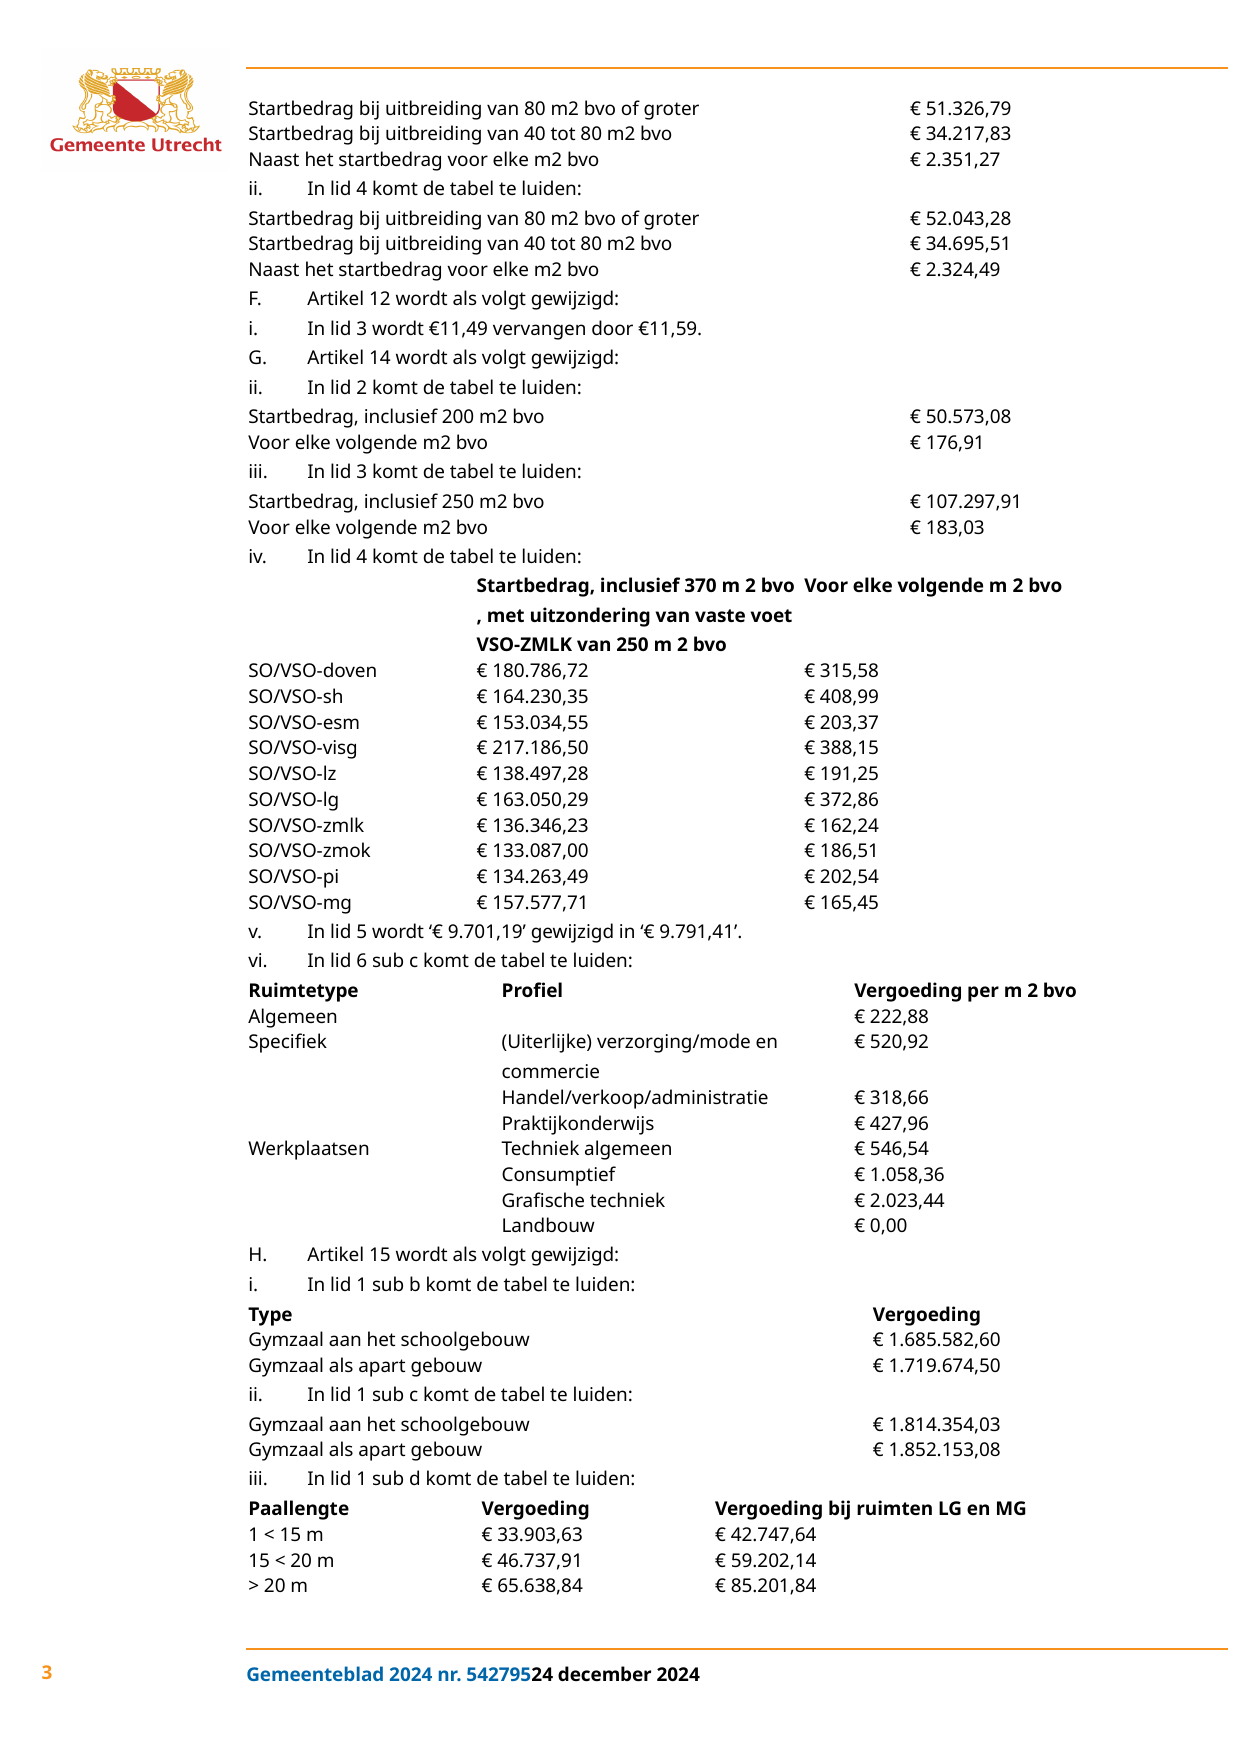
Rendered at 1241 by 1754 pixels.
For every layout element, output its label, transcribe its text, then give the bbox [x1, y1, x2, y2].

table_cell € 315,58 [804, 658, 1152, 683]
table_cell € 203,37 [804, 709, 1152, 734]
table_cell € 546,54 [854, 1135, 1152, 1161]
table_header Startbedrag bij uitbreiding van 80 m2 bvo of groter [248, 95, 910, 121]
table_cell € 222,88 [854, 1003, 1152, 1029]
table_cell € 186,51 [804, 838, 1152, 863]
table_cell € 85.201,84 [715, 1573, 1152, 1598]
table_cell Handel/verkoop/administratie [501, 1084, 854, 1110]
list In lid 1 sub d komt de tabel te luiden: [248, 1466, 1152, 1491]
table_cell Gymzaal als apart gebouw [248, 1352, 873, 1378]
table_header Type [248, 1301, 873, 1327]
table_header Startbedrag, inclusief 370 m 2 bvo , met uitzondering van vaste voet VSO-ZMLK van 250 m 2 bvo [476, 573, 804, 657]
table_cell [248, 1110, 501, 1135]
table_cell > 20 m [248, 1573, 481, 1598]
list Artikel 14 wordt als volgt gewijzigd: [248, 344, 1152, 370]
list In lid 5 wordt ‘€ 9.701,19’ gewijzigd in ‘€ 9.791,41’. [248, 918, 1152, 944]
table_cell Specifiek [248, 1029, 501, 1084]
table_cell € 191,25 [804, 760, 1152, 786]
table_header [248, 573, 476, 657]
table_cell Naast het startbedrag voor elke m2 bvo [248, 146, 910, 172]
table_header Startbedrag bij uitbreiding van 80 m2 bvo of groter [248, 205, 910, 231]
table_cell Voor elke volgende m2 bvo [248, 430, 910, 455]
table_cell SO/VSO-lz [248, 760, 476, 786]
table_cell € 217.186,50 [476, 735, 804, 760]
table_cell SO/VSO-pi [248, 863, 476, 889]
table_cell € 2.351,27 [910, 146, 1152, 172]
table_header Paallengte [248, 1495, 481, 1521]
table_cell [248, 1187, 501, 1213]
table_header Ruimtetype [248, 977, 501, 1003]
table_cell € 46.737,91 [481, 1547, 715, 1572]
table_header Vergoeding [873, 1301, 1152, 1327]
table_cell € 2.324,49 [910, 256, 1152, 282]
table_cell Startbedrag bij uitbreiding van 40 tot 80 m2 bvo [248, 121, 910, 146]
table_header € 51.326,79 [910, 95, 1152, 121]
table_header Vergoeding [481, 1495, 715, 1521]
table_cell € 162,24 [804, 812, 1152, 837]
table_cell [248, 1213, 501, 1238]
table_cell Techniek algemeen [501, 1135, 854, 1161]
table_cell € 176,91 [910, 430, 1152, 455]
table_cell € 180.786,72 [476, 658, 804, 683]
table_header € 1.814.354,03 [873, 1411, 1152, 1437]
table_cell € 2.023,44 [854, 1187, 1152, 1213]
table_cell Grafische techniek [501, 1187, 854, 1213]
table_cell SO/VSO-mg [248, 889, 476, 915]
table_header Startbedrag, inclusief 200 m2 bvo [248, 404, 910, 429]
table_cell € 65.638,84 [481, 1573, 715, 1598]
list Artikel 12 wordt als volgt gewijzigd: [248, 285, 1152, 311]
table_cell Gymzaal aan het schoolgebouw [248, 1327, 873, 1352]
list In lid 1 sub c komt de tabel te luiden: [248, 1381, 1152, 1407]
table_cell € 34.217,83 [910, 121, 1152, 146]
table_header € 52.043,28 [910, 205, 1152, 231]
table_cell € 42.747,64 [715, 1521, 1152, 1547]
table_cell € 164.230,35 [476, 683, 804, 709]
table_header Startbedrag, inclusief 250 m2 bvo [248, 488, 910, 514]
table_header Voor elke volgende m 2 bvo [804, 573, 1152, 657]
table_cell Voor elke volgende m2 bvo [248, 514, 910, 539]
table_cell € 202,54 [804, 863, 1152, 889]
table_cell € 388,15 [804, 735, 1152, 760]
table_cell 1 < 15 m [248, 1521, 481, 1547]
table_header Profiel [501, 977, 854, 1003]
list In lid 4 komt de tabel te luiden: [248, 175, 1152, 201]
table_cell [248, 1084, 501, 1110]
table_cell Consumptief [501, 1161, 854, 1187]
table_cell SO/VSO-visg [248, 735, 476, 760]
table_cell € 138.497,28 [476, 760, 804, 786]
table_cell € 1.719.674,50 [873, 1352, 1152, 1378]
list In lid 6 sub c komt de tabel te luiden: [248, 947, 1152, 973]
table_cell € 59.202,14 [715, 1547, 1152, 1572]
table_cell SO/VSO-zmok [248, 838, 476, 863]
table_cell € 134.263,49 [476, 863, 804, 889]
table_cell € 163.050,29 [476, 786, 804, 812]
table_cell [501, 1003, 854, 1029]
table_cell € 1.685.582,60 [873, 1327, 1152, 1352]
table_cell € 0,00 [854, 1213, 1152, 1238]
table_cell € 157.577,71 [476, 889, 804, 915]
list In lid 4 komt de tabel te luiden: [248, 543, 1152, 568]
table_header Vergoeding bij ruimten LG en MG [715, 1495, 1152, 1521]
table_cell Werkplaatsen [248, 1135, 501, 1161]
table_cell SO/VSO-sh [248, 683, 476, 709]
table_cell € 1.852.153,08 [873, 1437, 1152, 1462]
list In lid 3 wordt €11,49 vervangen door €11,59. [248, 315, 1152, 341]
table_header € 50.573,08 [910, 404, 1152, 429]
table_cell € 133.087,00 [476, 838, 804, 863]
table_header Gymzaal aan het schoolgebouw [248, 1411, 873, 1437]
list In lid 1 sub b komt de tabel te luiden: [248, 1271, 1152, 1297]
table_cell € 34.695,51 [910, 231, 1152, 256]
table_cell Gymzaal als apart gebouw [248, 1437, 873, 1462]
table_cell Landbouw [501, 1213, 854, 1238]
table_cell Algemeen [248, 1003, 501, 1029]
table_cell € 33.903,63 [481, 1521, 715, 1547]
table_cell Naast het startbedrag voor elke m2 bvo [248, 256, 910, 282]
table_cell SO/VSO-lg [248, 786, 476, 812]
table_cell SO/VSO-esm [248, 709, 476, 734]
table_header € 107.297,91 [910, 488, 1152, 514]
table_cell SO/VSO-zmlk [248, 812, 476, 837]
table_cell SO/VSO-doven [248, 658, 476, 683]
table_cell € 165,45 [804, 889, 1152, 915]
table_cell Praktijkonderwijs [501, 1110, 854, 1135]
list Artikel 15 wordt als volgt gewijzigd: [248, 1242, 1152, 1267]
picture [41, 47, 231, 172]
table_cell [248, 1161, 501, 1187]
table_cell € 408,99 [804, 683, 1152, 709]
list In lid 2 komt de tabel te luiden: [248, 374, 1152, 400]
table_cell € 1.058,36 [854, 1161, 1152, 1187]
table_header Vergoeding per m 2 bvo [854, 977, 1152, 1003]
table_cell € 318,66 [854, 1084, 1152, 1110]
table_cell € 372,86 [804, 786, 1152, 812]
table_cell 15 < 20 m [248, 1547, 481, 1572]
table_cell € 520,92 [854, 1029, 1152, 1084]
table_cell (Uiterlijke) verzorging/mode en commercie [501, 1029, 854, 1084]
table_cell € 136.346,23 [476, 812, 804, 837]
table_cell € 183,03 [910, 514, 1152, 539]
table_cell € 153.034,55 [476, 709, 804, 734]
table_cell Startbedrag bij uitbreiding van 40 tot 80 m2 bvo [248, 231, 910, 256]
list In lid 3 komt de tabel te luiden: [248, 458, 1152, 484]
table_cell € 427,96 [854, 1110, 1152, 1135]
